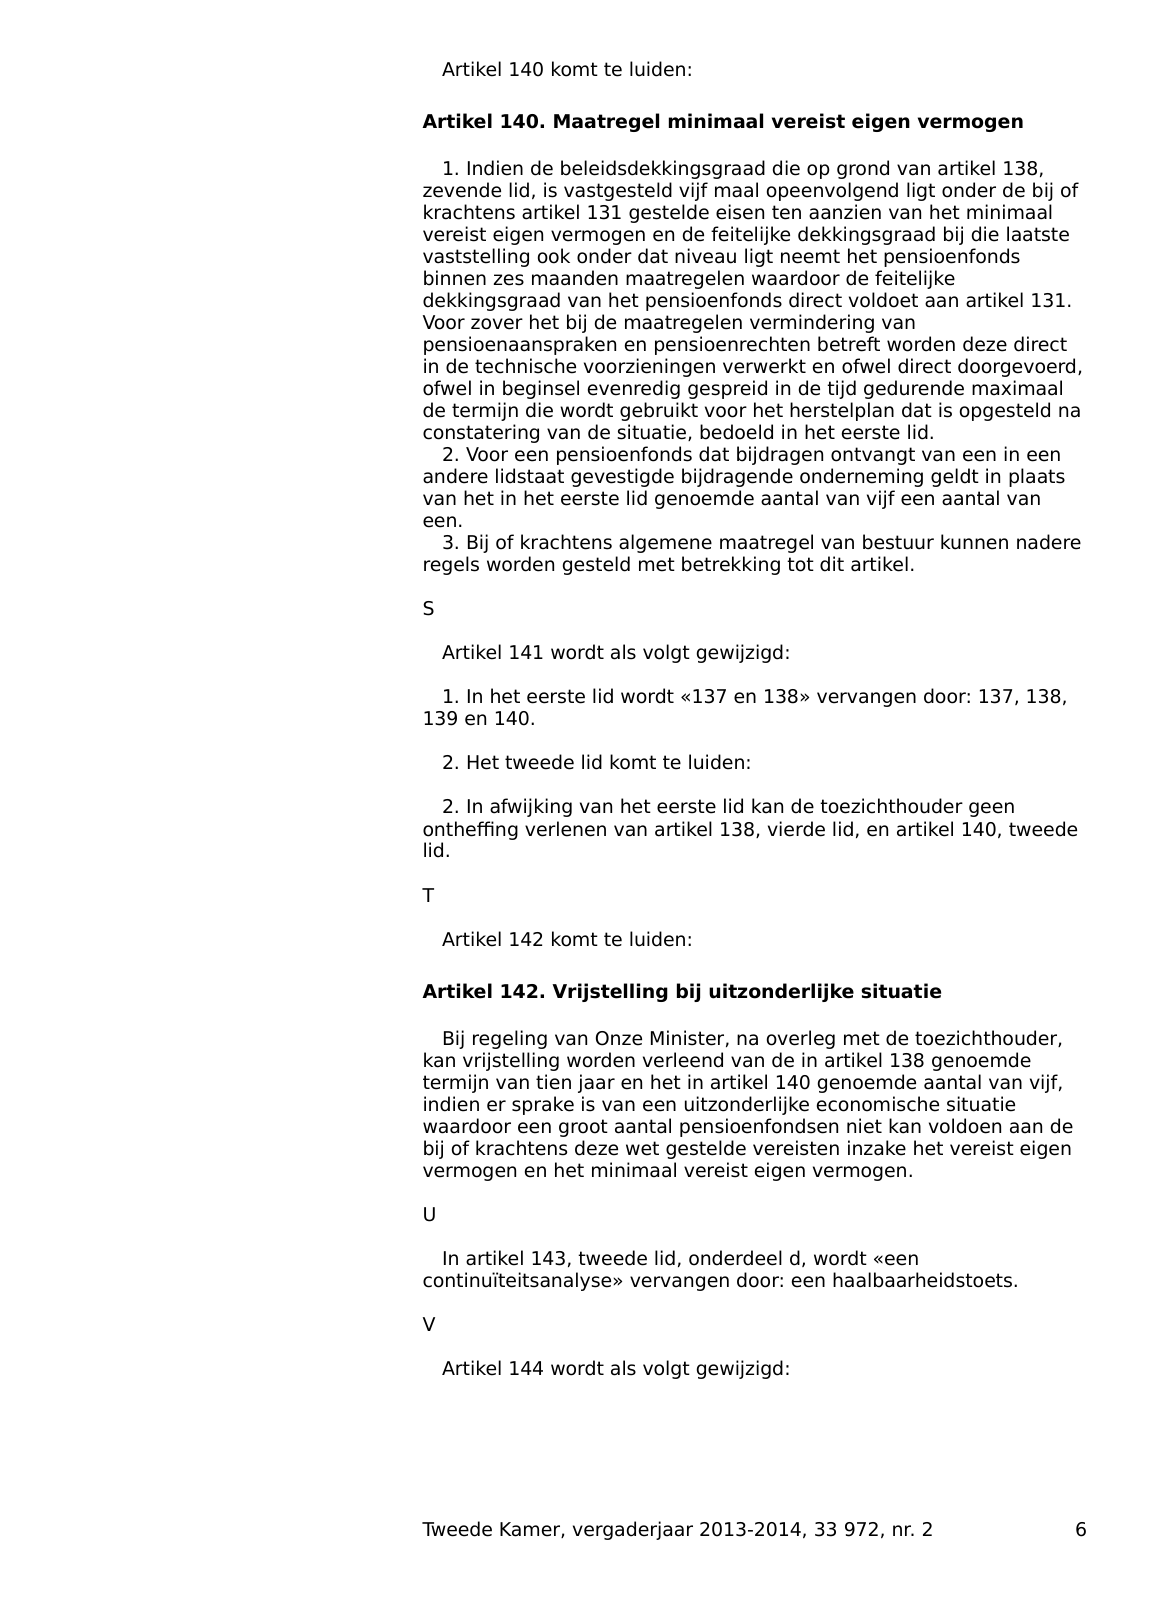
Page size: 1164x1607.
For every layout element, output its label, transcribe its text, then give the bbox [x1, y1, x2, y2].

text Artikel 142 komt te luiden: [422, 929, 1087, 951]
text Bij regeling van Onze Minister, na overleg met de toezichthouder, kan vrijstelling worden verleend van de in artikel 138 genoemde termijn van tien jaar en het in artikel 140 genoemde aantal van vijf, indien er sprake is van een uitzonderlijke economische situatie waardoor een groot aantal pensioenfondsen niet kan voldoen aan de bij of krachtens deze wet gestelde vereisten inzake het vereist eigen vermogen en het minimaal vereist eigen vermogen. [422, 1028, 1087, 1182]
text Artikel 144 wordt als volgt gewijzigd: [422, 1358, 1087, 1380]
text U [422, 1204, 1087, 1226]
text S [422, 598, 1087, 620]
text Artikel 140 komt te luiden: [422, 59, 1087, 81]
text In artikel 143, tweede lid, onderdeel d, wordt «een continuïteitsanalyse» vervangen door: een haalbaarheidstoets. [422, 1248, 1087, 1292]
text T [422, 884, 1087, 907]
text 2. In afwijking van het eerste lid kan de toezichthouder geen ontheffing verlenen van artikel 138, vierde lid, en artikel 140, tweede lid. [422, 796, 1087, 862]
subtitle Artikel 140. Maatregel minimaal vereist eigen vermogen [422, 111, 1087, 133]
text 2. Het tweede lid komt te luiden: [422, 752, 1087, 774]
text 1. In het eerste lid wordt «137 en 138» vervangen door: 137, 138, 139 en 140. [422, 686, 1087, 730]
text Artikel 141 wordt als volgt gewijzigd: [422, 642, 1087, 664]
text V [422, 1314, 1087, 1336]
text 3. Bij of krachtens algemene maatregel van bestuur kunnen nadere regels worden gesteld met betrekking tot dit artikel. [422, 532, 1087, 576]
subtitle Artikel 142. Vrijstelling bij uitzonderlijke situatie [422, 981, 1087, 1003]
text 1. Indien de beleidsdekkingsgraad die op grond van artikel 138, zevende lid, is vastgesteld vijf maal opeenvolgend ligt onder de bij of krachtens artikel 131 gestelde eisen ten aanzien van het minimaal vereist eigen vermogen en de feitelijke dekkingsgraad bij die laatste vaststelling ook onder dat niveau ligt neemt het pensioenfonds binnen zes maanden maatregelen waardoor de feitelijke dekkingsgraad van het pensioenfonds direct voldoet aan artikel 131. Voor zover het bij de maatregelen vermindering van pensioenaanspraken en pensioenrechten betreft worden deze direct in de technische voorzieningen verwerkt en ofwel direct doorgevoerd, ofwel in beginsel evenredig gespreid in de tijd gedurende maximaal de termijn die wordt gebruikt voor het herstelplan dat is opgesteld na constatering van de situatie, bedoeld in het eerste lid. [422, 158, 1087, 444]
text 2. Voor een pensioenfonds dat bijdragen ontvangt van een in een andere lidstaat gevestigde bijdragende onderneming geldt in plaats van het in het eerste lid genoemde aantal van vijf een aantal van een. [422, 444, 1087, 532]
